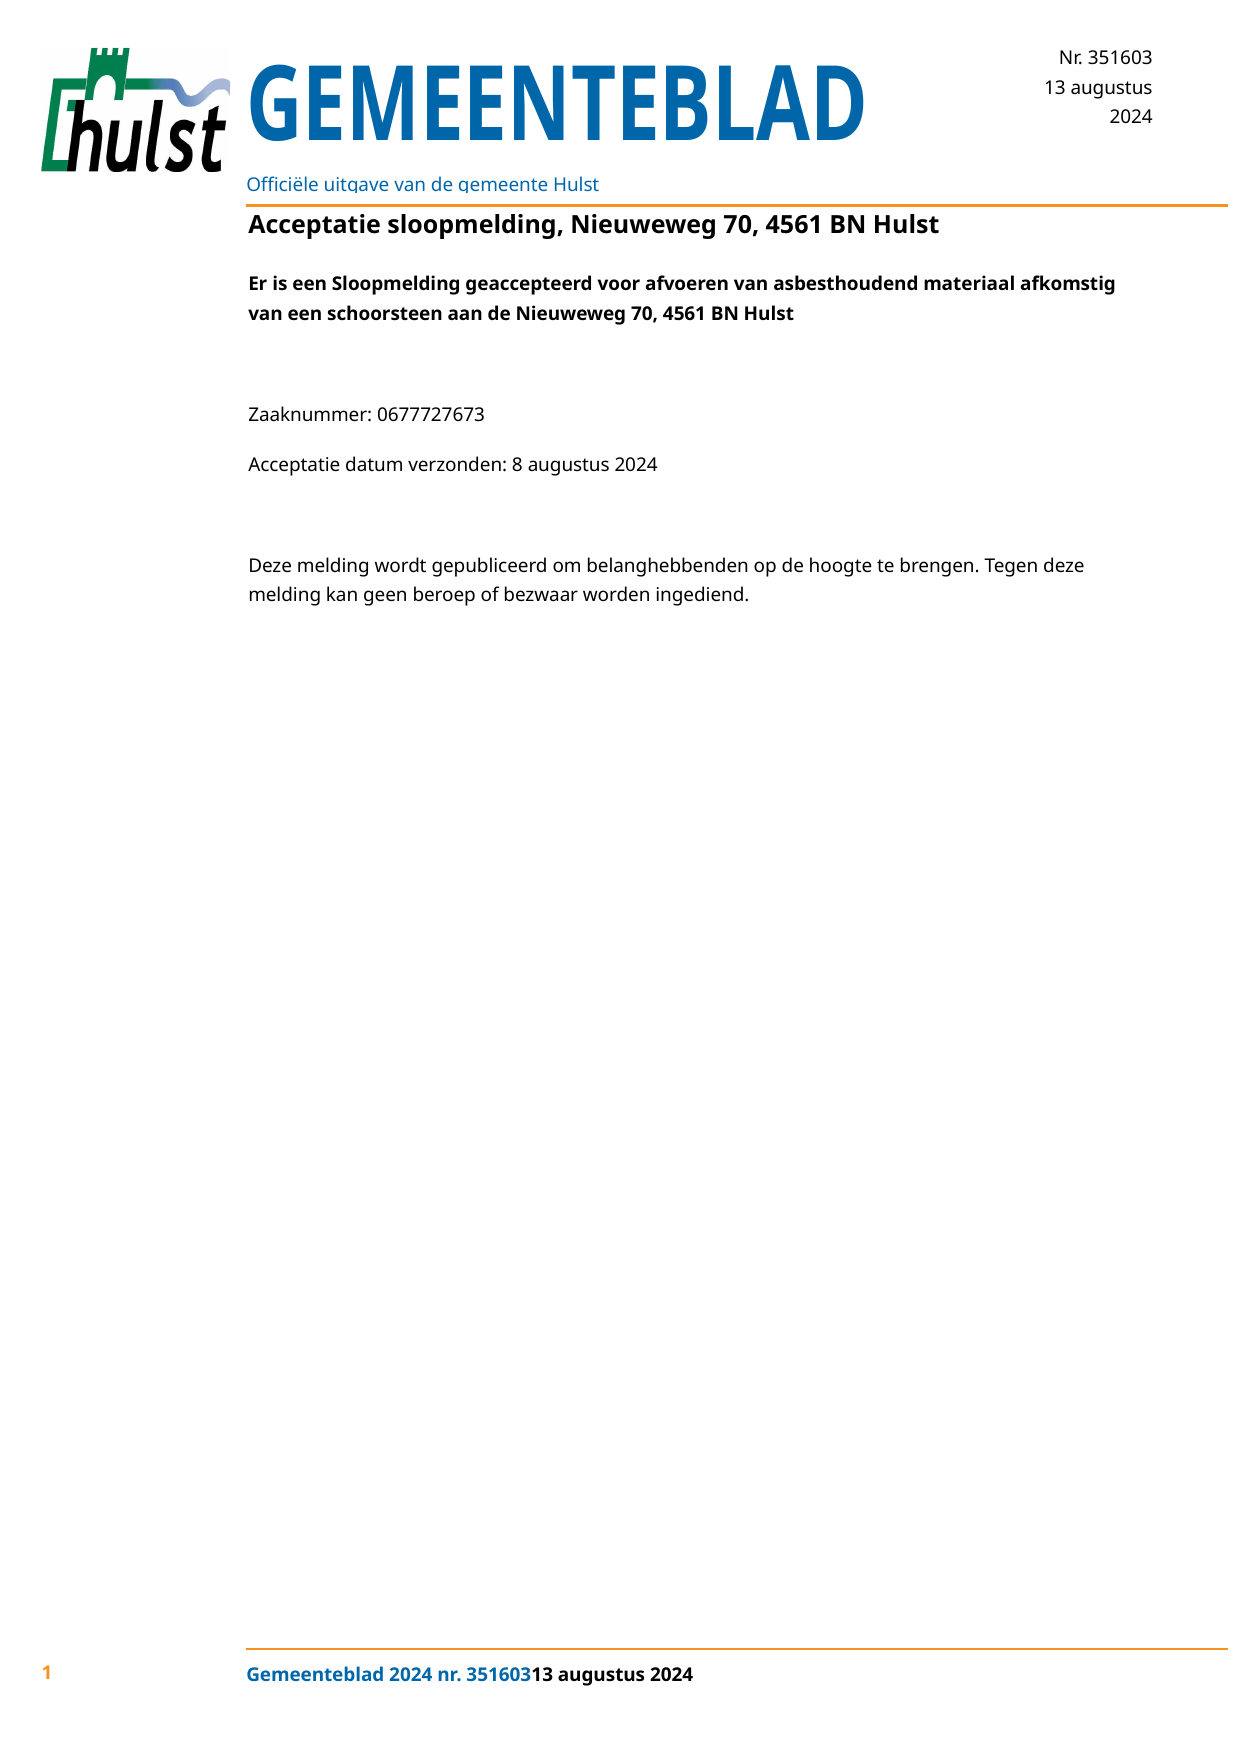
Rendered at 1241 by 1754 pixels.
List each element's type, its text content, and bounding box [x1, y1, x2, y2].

text Acceptatie sloopmelding, Nieuweweg 70, 4561 BN Hulst [248, 207, 1152, 241]
text Acceptatie datum verzonden: 8 augustus 2024 [248, 451, 1152, 477]
picture [41, 47, 231, 172]
text Zaaknummer: 0677727673 [248, 401, 1152, 426]
text Deze melding wordt gepubliceerd om belanghebbenden op de hoogte te brengen. Tegen deze melding kan geen beroep of bezwaar worden ingediend. [248, 552, 1152, 607]
text Er is een Sloopmelding geaccepteerd voor afvoeren van asbesthoudend materiaal afkomstig van een schoorsteen aan de Nieuweweg 70, 4561 BN Hulst [248, 270, 1152, 326]
